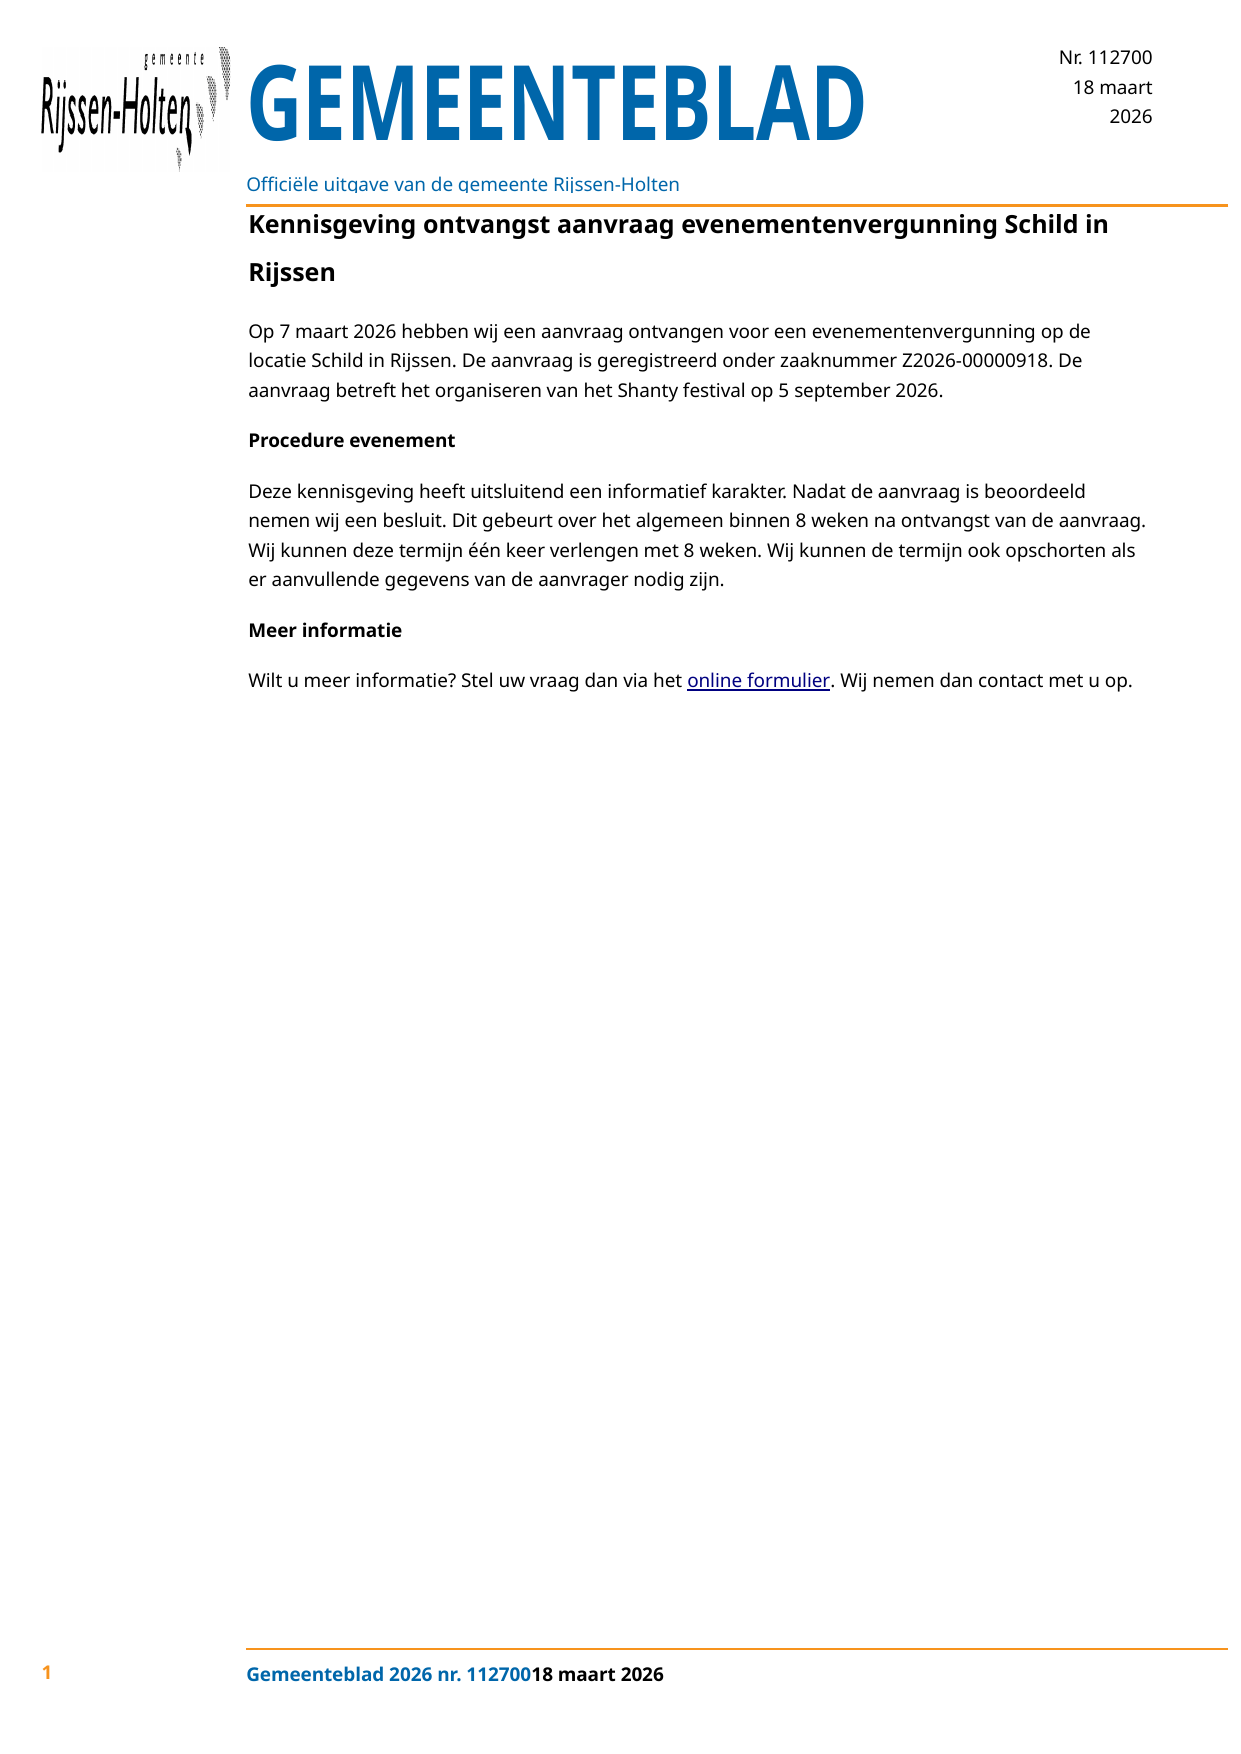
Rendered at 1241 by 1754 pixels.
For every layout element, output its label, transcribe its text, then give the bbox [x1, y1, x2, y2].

text Wilt u meer informatie? Stel uw vraag dan via het online formulier. Wij nemen dan contact met u op. [248, 667, 1152, 693]
text Op 7 maart 2026 hebben wij een aanvraag ontvangen voor een evenementenvergunning op de locatie Schild in Rijssen. De aanvraag is geregistreerd onder zaaknummer Z2026-00000918. De aanvraag betreft het organiseren van het Shanty festival op 5 september 2026. [248, 318, 1152, 403]
picture [41, 47, 231, 172]
text Kennisgeving ontvangst aanvraag evenementenvergunning Schild in Rijssen [248, 207, 1152, 288]
text Meer informatie [248, 617, 1152, 643]
text Procedure evenement [248, 427, 1152, 453]
text Deze kennisgeving heeft uitsluitend een informatief karakter. Nadat de aanvraag is beoordeeld nemen wij een besluit. Dit gebeurt over het algemeen binnen 8 weken na ontvangst van de aanvraag. Wij kunnen deze termijn één keer verlengen met 8 weken. Wij kunnen de termijn ook opschorten als er aanvullende gegevens van de aanvrager nodig zijn. [248, 478, 1152, 592]
